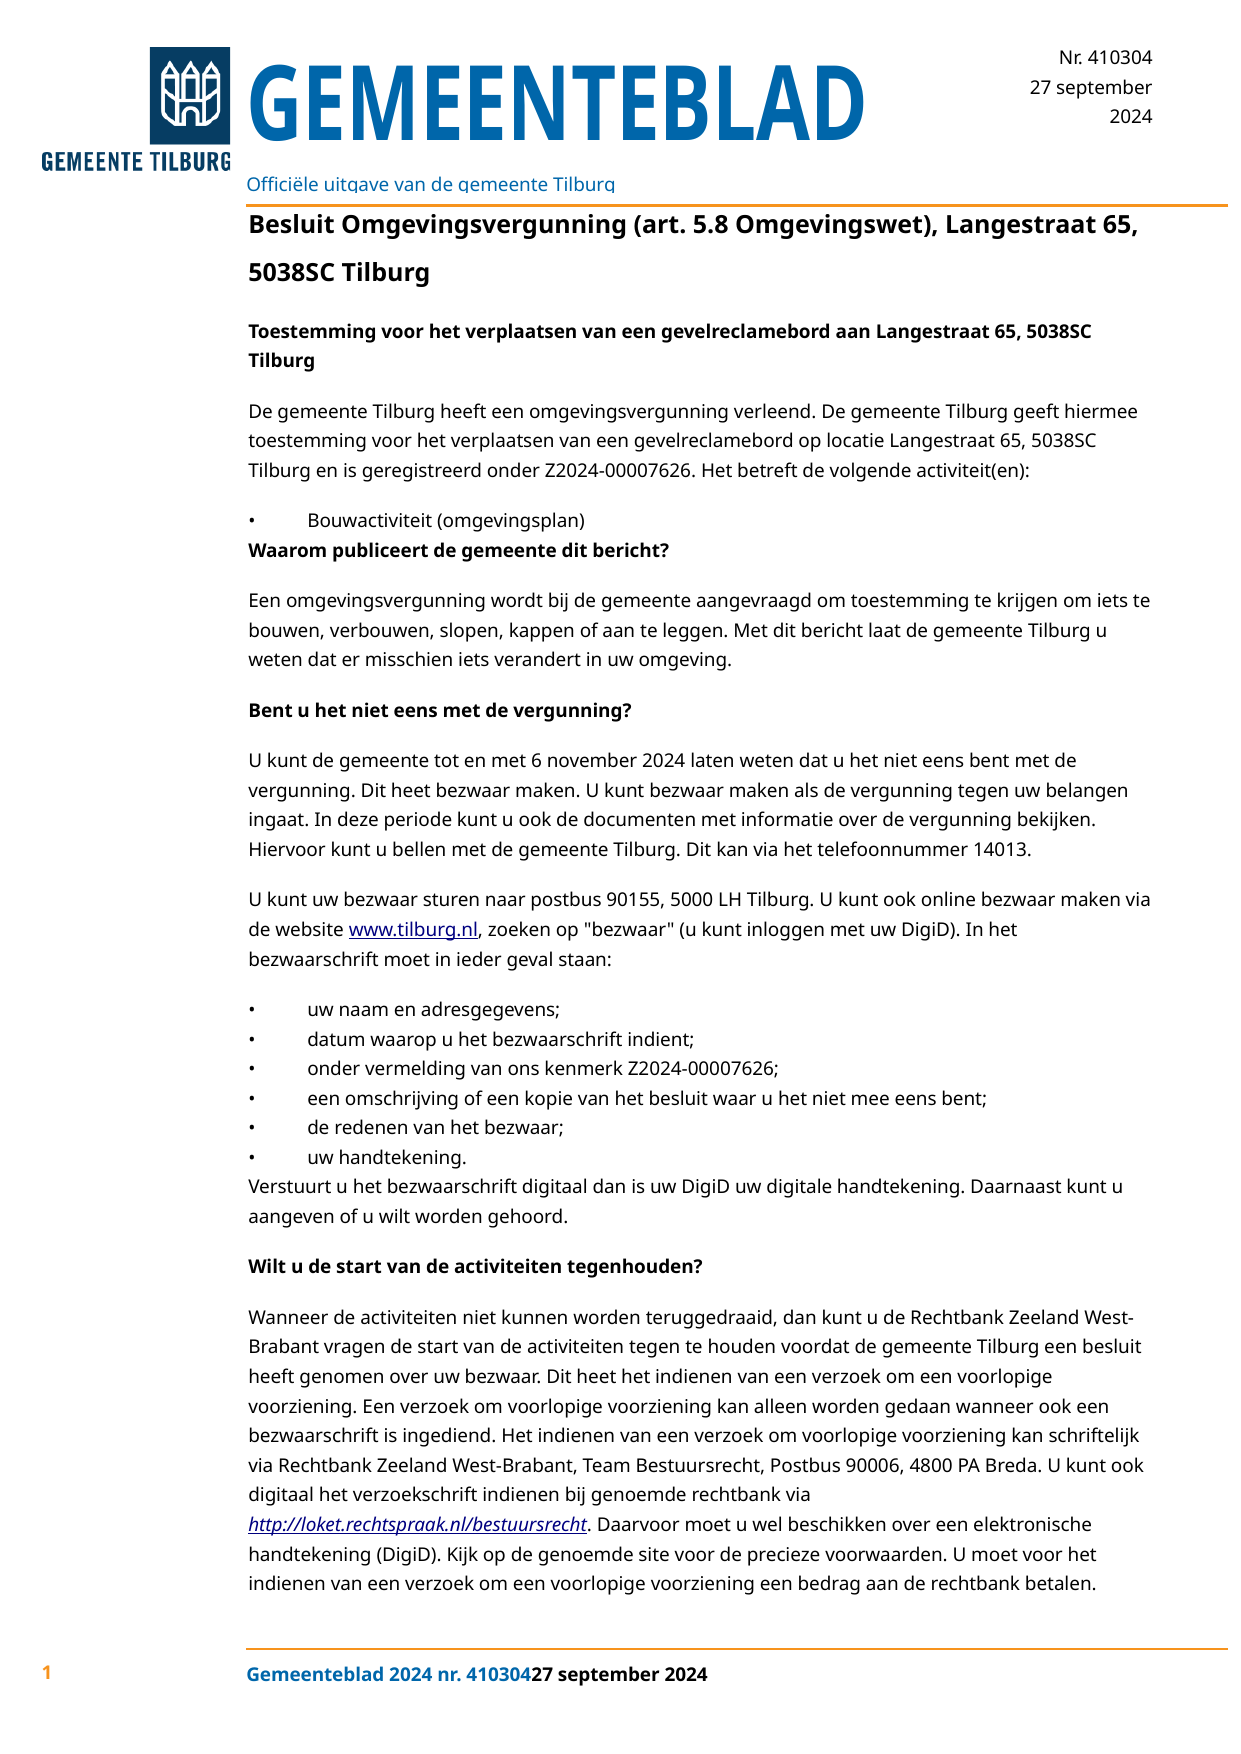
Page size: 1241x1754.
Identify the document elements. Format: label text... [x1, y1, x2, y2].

text U kunt uw bezwaar sturen naar postbus 90155, 5000 LH Tilburg. U kunt ook online bezwaar maken via de website www.tilburg.nl, zoeken op "bezwaar" (u kunt inloggen met uw DigiD). In het bezwaarschrift moet in ieder geval staan: [248, 887, 1152, 972]
list datum waarop u het bezwaarschrift indient; [248, 1026, 1152, 1052]
text Bent u het niet eens met de vergunning? [248, 697, 1152, 723]
text Besluit Omgevingsvergunning (art. 5.8 Omgevingswet), Langestraat 65, 5038SC Tilburg [248, 207, 1152, 288]
list onder vermelding van ons kenmerk Z2024-00007626; [248, 1055, 1152, 1081]
text Verstuurt u het bezwaarschrift digitaal dan is uw DigiD uw digitale handtekening. Daarnaast kunt u aangeven of u wilt worden gehoord. [248, 1174, 1152, 1229]
list Bouwactiviteit (omgevingsplan) [248, 507, 1152, 533]
text Wanneer de activiteiten niet kunnen worden teruggedraaid, dan kunt u de Rechtbank Zeeland West-Brabant vragen de start van de activiteiten tegen te houden voordat de gemeente Tilburg een besluit heeft genomen over uw bezwaar. Dit heet het indienen van een verzoek om een voorlopige voorziening. Een verzoek om voorlopige voorziening kan alleen worden gedaan wanneer ook een bezwaarschrift is ingediend. Het indienen van een verzoek om voorlopige voorziening kan schriftelijk via Rechtbank Zeeland West-Brabant, Team Bestuursrecht, Postbus 90006, 4800 PA Breda. U kunt ook digitaal het verzoekschrift indienen bij genoemde rechtbank via http://loket.rechtspraak.nl/bestuursrecht. Daarvoor moet u wel beschikken over een elektronische handtekening (DigiD). Kijk op de genoemde site voor de precieze voorwaarden. U moet voor het indienen van een verzoek om een voorlopige voorziening een bedrag aan de rechtbank betalen. [248, 1304, 1152, 1596]
picture [41, 47, 231, 172]
text Wilt u de start van de activiteiten tegenhouden? [248, 1254, 1152, 1279]
list uw handtekening. [248, 1144, 1152, 1170]
list een omschrijving of een kopie van het besluit waar u het niet mee eens bent; [248, 1085, 1152, 1111]
list uw naam en adresgegevens; [248, 996, 1152, 1022]
text Een omgevingsvergunning wordt bij de gemeente aangevraagd om toestemming te krijgen om iets te bouwen, verbouwen, slopen, kappen of aan te leggen. Met dit bericht laat de gemeente Tilburg u weten dat er misschien iets verandert in uw omgeving. [248, 587, 1152, 672]
text Toestemming voor het verplaatsen van een gevelreclamebord aan Langestraat 65, 5038SC Tilburg [248, 318, 1152, 373]
list de redenen van het bezwaar; [248, 1114, 1152, 1140]
text De gemeente Tilburg heeft een omgevingsvergunning verleend. De gemeente Tilburg geeft hiermee toestemming voor het verplaatsen van een gevelreclamebord op locatie Langestraat 65, 5038SC Tilburg en is geregistreerd onder Z2024-00007626. Het betreft de volgende activiteit(en): [248, 398, 1152, 483]
text U kunt de gemeente tot en met 6 november 2024 laten weten dat u het niet eens bent met de vergunning. Dit heet bezwaar maken. U kunt bezwaar maken als de vergunning tegen uw belangen ingaat. In deze periode kunt u ook de documenten met informatie over de vergunning bekijken. Hiervoor kunt u bellen met de gemeente Tilburg. Dit kan via het telefoonnummer 14013. [248, 747, 1152, 862]
text Waarom publiceert de gemeente dit bericht? [248, 537, 1152, 563]
